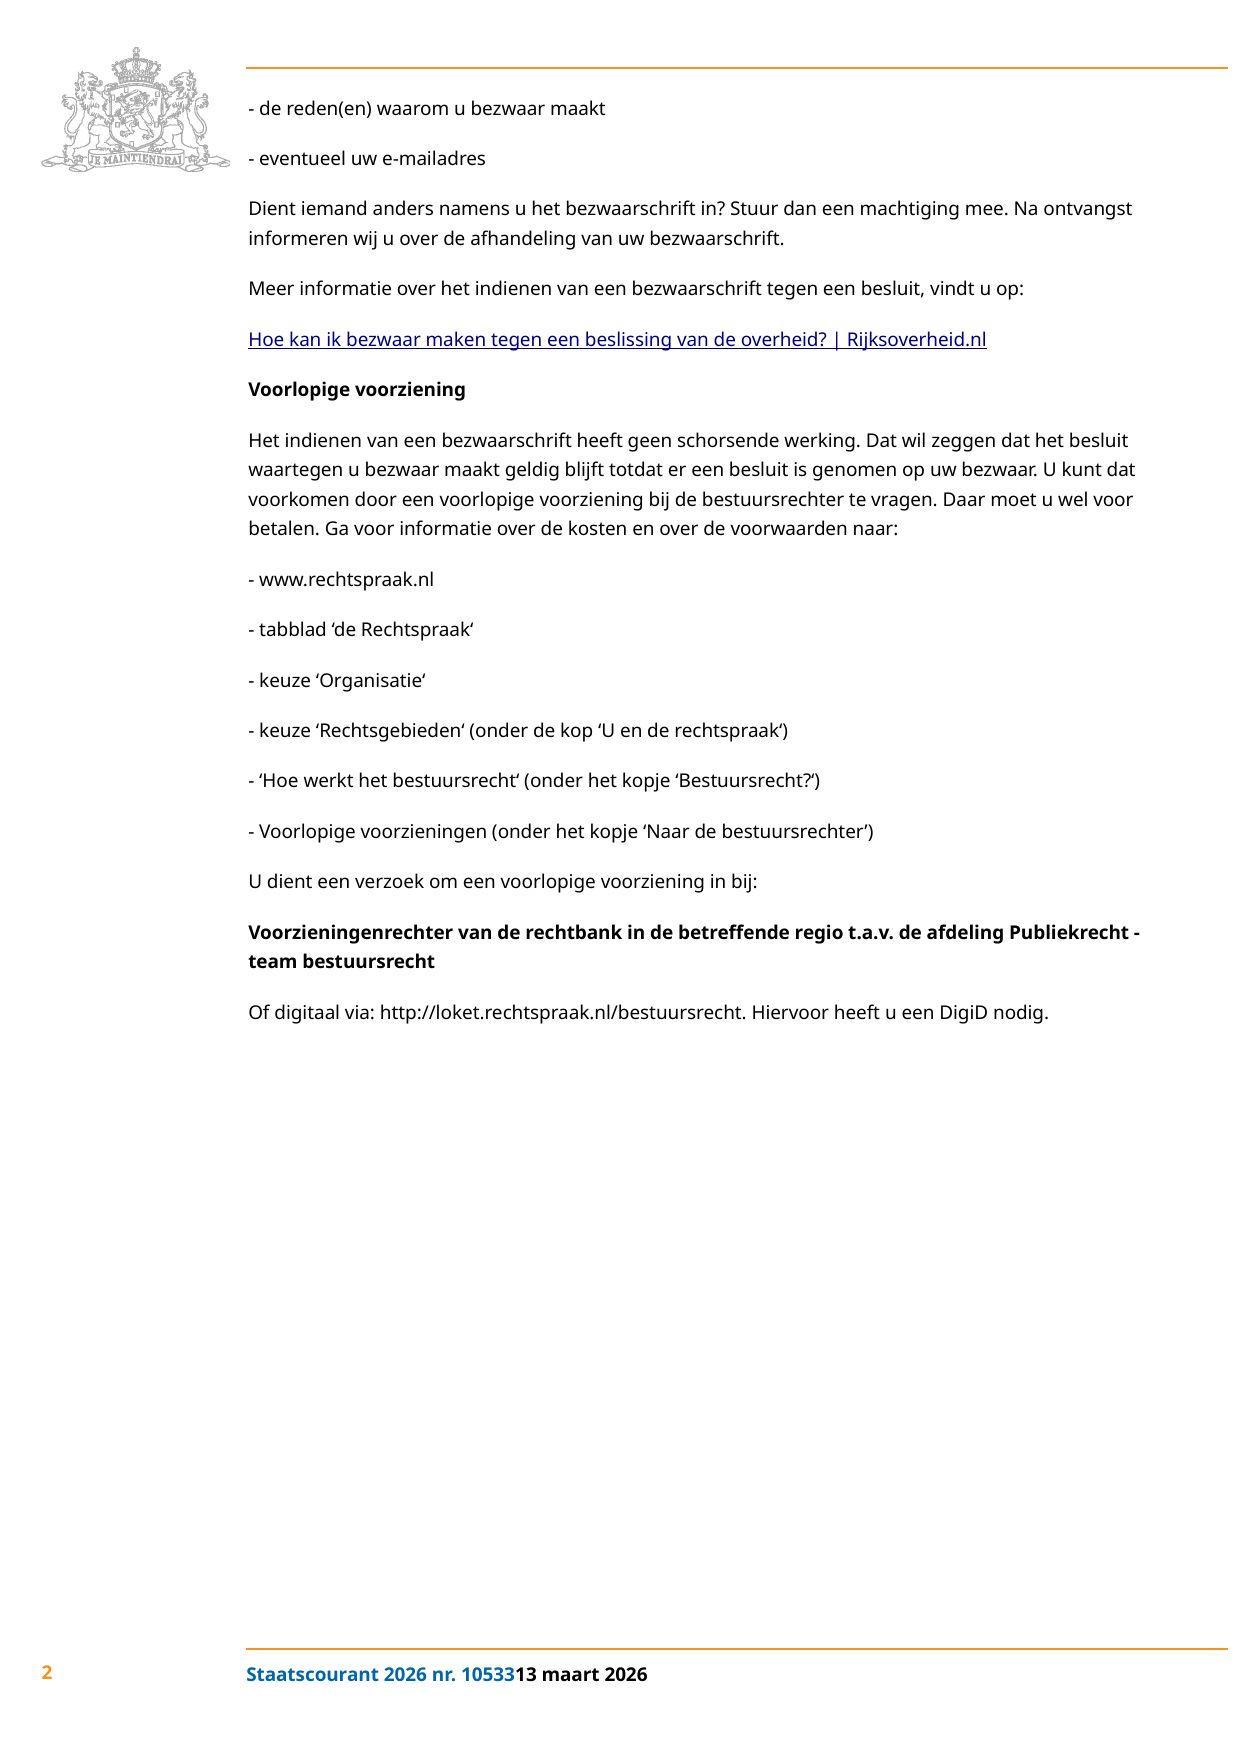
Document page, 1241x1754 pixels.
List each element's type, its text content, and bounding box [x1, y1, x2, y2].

text - keuze ‘Organisatie‘ [248, 667, 1152, 693]
text Of digitaal via: http://loket.rechtspraak.nl/bestuursrecht. Hiervoor heeft u een DigiD nodig. [248, 999, 1152, 1025]
text - de reden(en) waarom u bezwaar maakt [248, 95, 1152, 121]
text - tabblad ‘de Rechtspraak‘ [248, 616, 1152, 642]
text Het indienen van een bezwaarschrift heeft geen schorsende werking. Dat wil zeggen dat het besluit waartegen u bezwaar maakt geldig blijft totdat er een besluit is genomen op uw bezwaar. U kunt dat voorkomen door een voorlopige voorziening bij de bestuursrechter te vragen. Daar moet u wel voor betalen. Ga voor informatie over de kosten en over de voorwaarden naar: [248, 427, 1152, 541]
picture [41, 47, 231, 172]
text - Voorlopige voorzieningen (onder het kopje ‘Naar de bestuursrechter’) [248, 818, 1152, 844]
text - eventueel uw e-mailadres [248, 145, 1152, 171]
text Dient iemand anders namens u het bezwaarschrift in? Stuur dan een machtiging mee. Na ontvangst informeren wij u over de afhandeling van uw bezwaarschrift. [248, 196, 1152, 251]
text - ‘Hoe werkt het bestuursrecht‘ (onder het kopje ‘Bestuursrecht?‘) [248, 768, 1152, 793]
text Hoe kan ik bezwaar maken tegen een beslissing van de overheid? | Rijksoverheid.nl [248, 326, 1152, 352]
text Voorzieningenrechter van de rechtbank in de betreffende regio t.a.v. de afdeling Publiekrecht - team bestuursrecht [248, 919, 1152, 974]
text U dient een verzoek om een voorlopige voorziening in bij: [248, 868, 1152, 894]
text Meer informatie over het indienen van een bezwaarschrift tegen een besluit, vindt u op: [248, 276, 1152, 301]
text - keuze ‘Rechtsgebieden‘ (onder de kop ‘U en de rechtspraak‘) [248, 717, 1152, 743]
text Voorlopige voorziening [248, 376, 1152, 402]
text - www.rechtspraak.nl [248, 566, 1152, 592]
